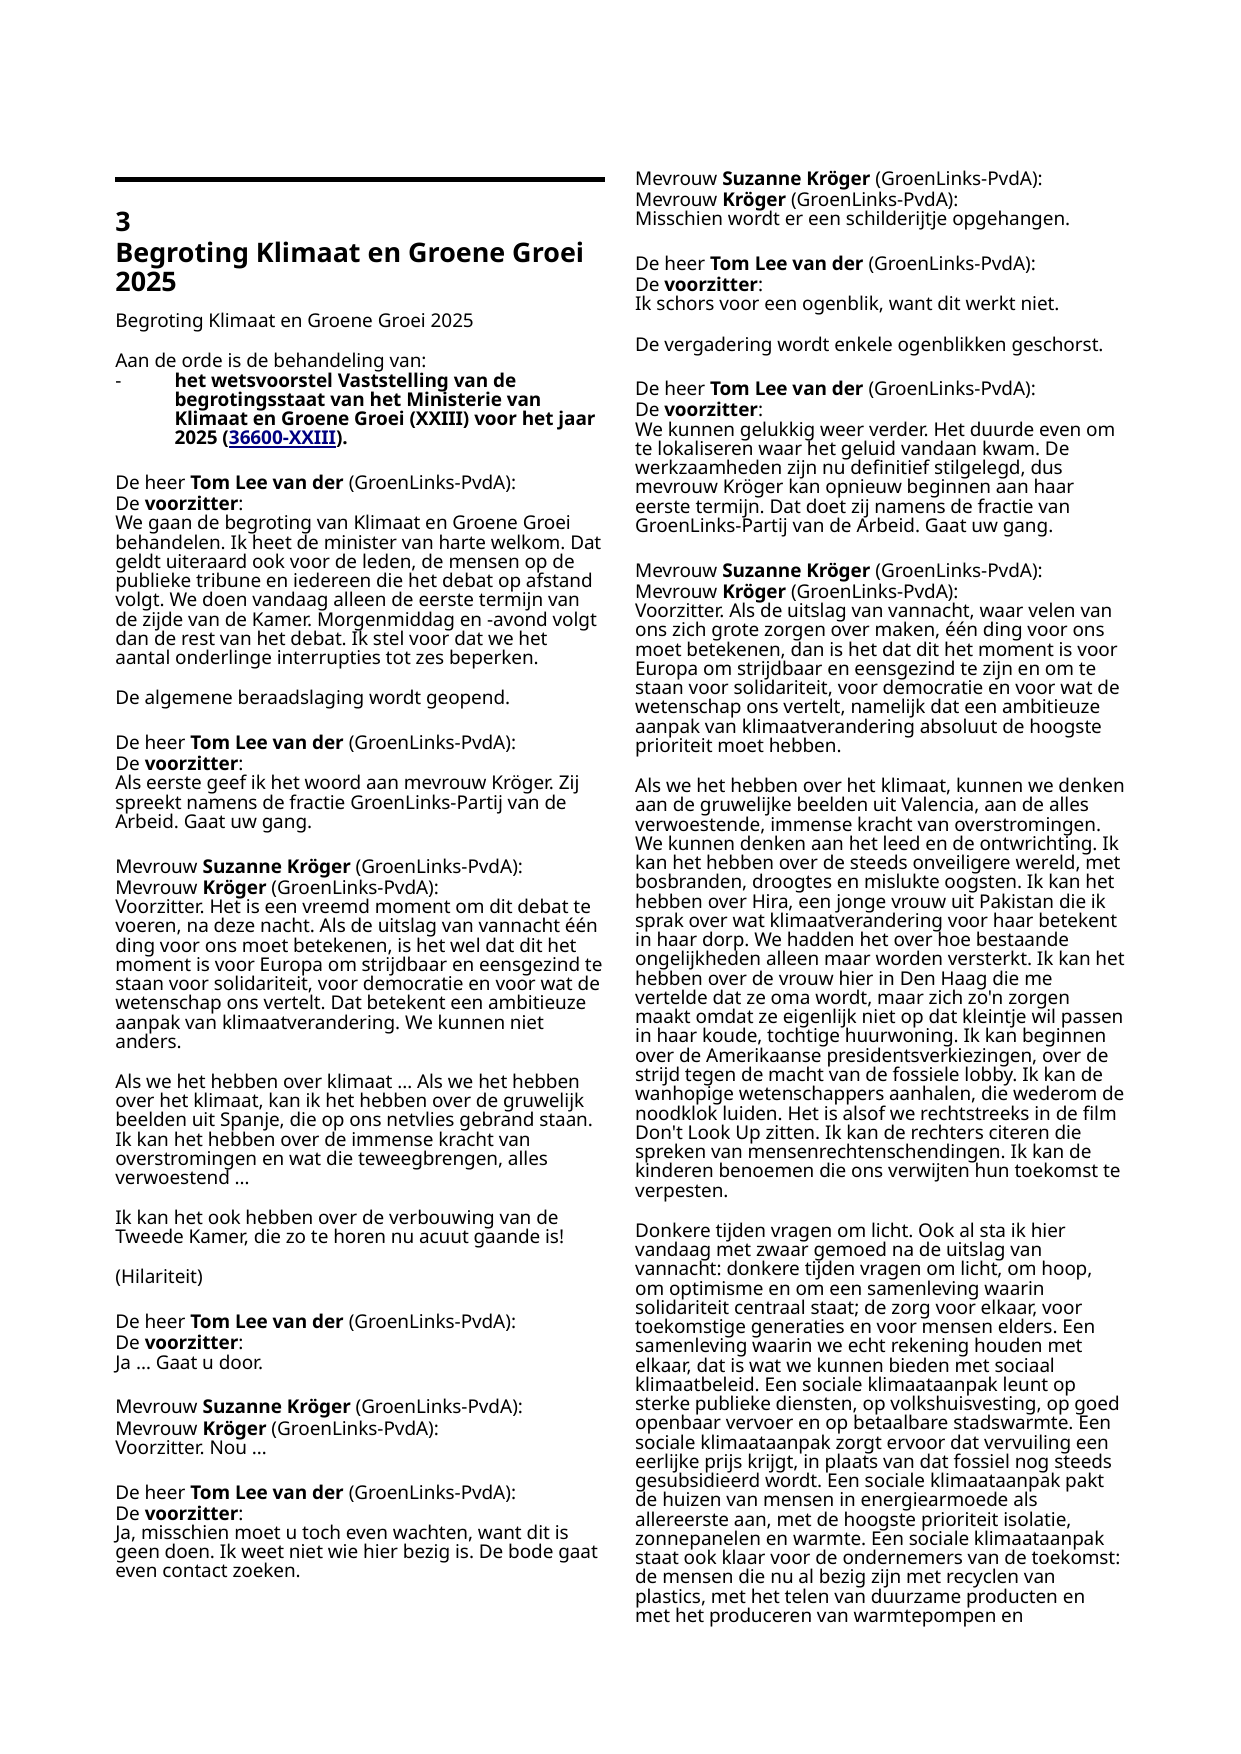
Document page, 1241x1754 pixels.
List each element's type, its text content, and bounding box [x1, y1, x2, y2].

text De heer Tom Lee van der (GroenLinks-PvdA): [115, 729, 605, 755]
text De heer Tom Lee van der (GroenLinks-PvdA): [115, 1479, 605, 1504]
text Misschien wordt er een schilderijtje opgehangen. [635, 210, 1125, 229]
text Mevrouw Kröger (GroenLinks-PvdA): [115, 879, 605, 898]
text Als we het hebben over klimaat … Als we het hebben over het klimaat, kan ik het hebben over de gruwelijk beelden uit Spanje, die op ons netvlies gebrand staan. Ik kan het hebben over de immense kracht van overstromingen en wat die teweegbrengen, alles verwoestend … [115, 1073, 605, 1188]
text 3 [115, 203, 605, 239]
text Als eerste geef ik het woord aan mevrouw Kröger. Zij spreekt namens de fractie GroenLinks-Partij van de Arbeid. Gaat uw gang. [115, 774, 605, 832]
list het wetsvoorstel Vaststelling van de begrotingsstaat van het Ministerie van Klimaat en Groene Groei (XXIII) voor het jaar 2025 (36600-XXIII). [115, 372, 605, 449]
text Begroting Klimaat en Groene Groei 2025 [115, 239, 605, 312]
text De voorzitter: [115, 1504, 605, 1524]
text Ik schors voor een ogenblik, want dit werkt niet. [635, 295, 1125, 315]
text De voorzitter: [115, 495, 605, 514]
text Ja, misschien moet u toch even wachten, want dit is geen doen. Ik weet niet wie hier bezig is. De bode gaat even contact zoeken. [115, 1524, 605, 1582]
text De voorzitter: [635, 276, 1125, 295]
text De heer Tom Lee van der (GroenLinks-PvdA): [635, 376, 1125, 401]
text De voorzitter: [115, 1334, 605, 1354]
text De heer Tom Lee van der (GroenLinks-PvdA): [635, 250, 1125, 276]
text Donkere tijden vragen om licht. Ook al sta ik hier vandaag met zwaar gemoed na de uitslag van vannacht: donkere tijden vragen om licht, om hoop, om optimisme en om een samenleving waarin solidariteit centraal staat; de zorg voor elkaar, voor toekomstige generaties en voor mensen elders. Een samenleving waarin we echt rekening houden met elkaar, dat is wat we kunnen bieden met sociaal klimaatbeleid. Een sociale klimaataanpak leunt op sterke publieke diensten, op volkshuisvesting, op goed openbaar vervoer en op betaalbare stadswarmte. Een sociale klimaataanpak zorgt ervoor dat vervuiling een eerlijke prijs krijgt, in plaats van dat fossiel nog steeds gesubsidieerd wordt. Een sociale klimaataanpak pakt de huizen van mensen in energiearmoede als allereerste aan, met de hoogste prioriteit isolatie, zonnepanelen en warmte. Een sociale klimaataanpak staat ook klaar voor de ondernemers van de toekomst: de mensen die nu al bezig zijn met recyclen van plastics, met het telen van duurzame producten en met het produceren van warmtepompen en [635, 1222, 1125, 1626]
text De voorzitter: [635, 401, 1125, 421]
text We gaan de begroting van Klimaat en Groene Groei behandelen. Ik heet de minister van harte welkom. Dat geldt uiteraard ook voor de leden, de mensen op de publieke tribune en iedereen die het debat op afstand volgt. We doen vandaag alleen de eerste termijn van de zijde van de Kamer. Morgenmiddag en -avond volgt dan de rest van het debat. Ik stel voor dat we het aantal onderlinge interrupties tot zes beperken. [115, 514, 605, 668]
text Voorzitter. Nou … [115, 1439, 605, 1458]
text Mevrouw Kröger (GroenLinks-PvdA): [635, 583, 1125, 602]
text Als we het hebben over het klimaat, kunnen we denken aan de gruwelijke beelden uit Valencia, aan de alles verwoestende, immense kracht van overstromingen. We kunnen denken aan het leed en de ontwrichting. Ik kan het hebben over de steeds onveiligere wereld, met bosbranden, droogtes en mislukte oogsten. Ik kan het hebben over Hira, een jonge vrouw uit Pakistan die ik sprak over wat klimaatverandering voor haar betekent in haar dorp. We hadden het over hoe bestaande ongelijkheden alleen maar worden versterkt. Ik kan het hebben over de vrouw hier in Den Haag die me vertelde dat ze oma wordt, maar zich zo'n zorgen maakt omdat ze eigenlijk niet op dat kleintje wil passen in haar koude, tochtige huurwoning. Ik kan beginnen over de Amerikaanse presidentsverkiezingen, over de strijd tegen de macht van de fossiele lobby. Ik kan de wanhopige wetenschappers aanhalen, die wederom de noodklok luiden. Het is alsof we rechtstreeks in de film Don't Look Up zitten. Ik kan de rechters citeren die spreken van mensenrechtenschendingen. Ik kan de kinderen benoemen die ons verwijten hun toekomst te verpesten. [635, 777, 1125, 1201]
text Begroting Klimaat en Groene Groei 2025 [115, 312, 605, 332]
text (Hilariteit) [115, 1268, 605, 1288]
text De vergadering wordt enkele ogenblikken geschorst. [635, 336, 1125, 355]
text Mevrouw Suzanne Kröger (GroenLinks-PvdA): [635, 165, 1125, 191]
text Mevrouw Kröger (GroenLinks-PvdA): [635, 191, 1125, 210]
text Ja … Gaat u door. [115, 1354, 605, 1373]
text Aan de orde is de behandeling van: [115, 352, 605, 372]
text Mevrouw Suzanne Kröger (GroenLinks-PvdA): [115, 853, 605, 879]
text Mevrouw Suzanne Kröger (GroenLinks-PvdA): [635, 557, 1125, 583]
text Ik kan het ook hebben over de verbouwing van de Tweede Kamer, die zo te horen nu acuut gaande is! [115, 1209, 605, 1248]
text Mevrouw Kröger (GroenLinks-PvdA): [115, 1419, 605, 1439]
text De voorzitter: [115, 755, 605, 774]
text We kunnen gelukkig weer verder. Het duurde even om te lokaliseren waar het geluid vandaan kwam. De werkzaamheden zijn nu definitief stilgelegd, dus mevrouw Kröger kan opnieuw beginnen aan haar eerste termijn. Dat doet zij namens de fractie van GroenLinks-Partij van de Arbeid. Gaat uw gang. [635, 421, 1125, 536]
text De algemene beraadslaging wordt geopend. [115, 689, 605, 708]
text Mevrouw Suzanne Kröger (GroenLinks-PvdA): [115, 1394, 605, 1419]
text De heer Tom Lee van der (GroenLinks-PvdA): [115, 1309, 605, 1334]
text Voorzitter. Het is een vreemd moment om dit debat te voeren, na deze nacht. Als de uitslag van vannacht één ding voor ons moet betekenen, is het wel dat dit het moment is voor Europa om strijdbaar en eensgezind te staan voor solidariteit, voor democratie en voor wat de wetenschap ons vertelt. Dat betekent een ambitieuze aanpak van klimaatverandering. We kunnen niet anders. [115, 898, 605, 1052]
text De heer Tom Lee van der (GroenLinks-PvdA): [115, 469, 605, 495]
text Voorzitter. Als de uitslag van vannacht, waar velen van ons zich grote zorgen over maken, één ding voor ons moet betekenen, dan is het dat dit het moment is voor Europa om strijdbaar en eensgezind te zijn en om te staan voor solidariteit, voor democratie en voor wat de wetenschap ons vertelt, namelijk dat een ambitieuze aanpak van klimaatverandering absoluut de hoogste prioriteit moet hebben. [635, 602, 1125, 756]
